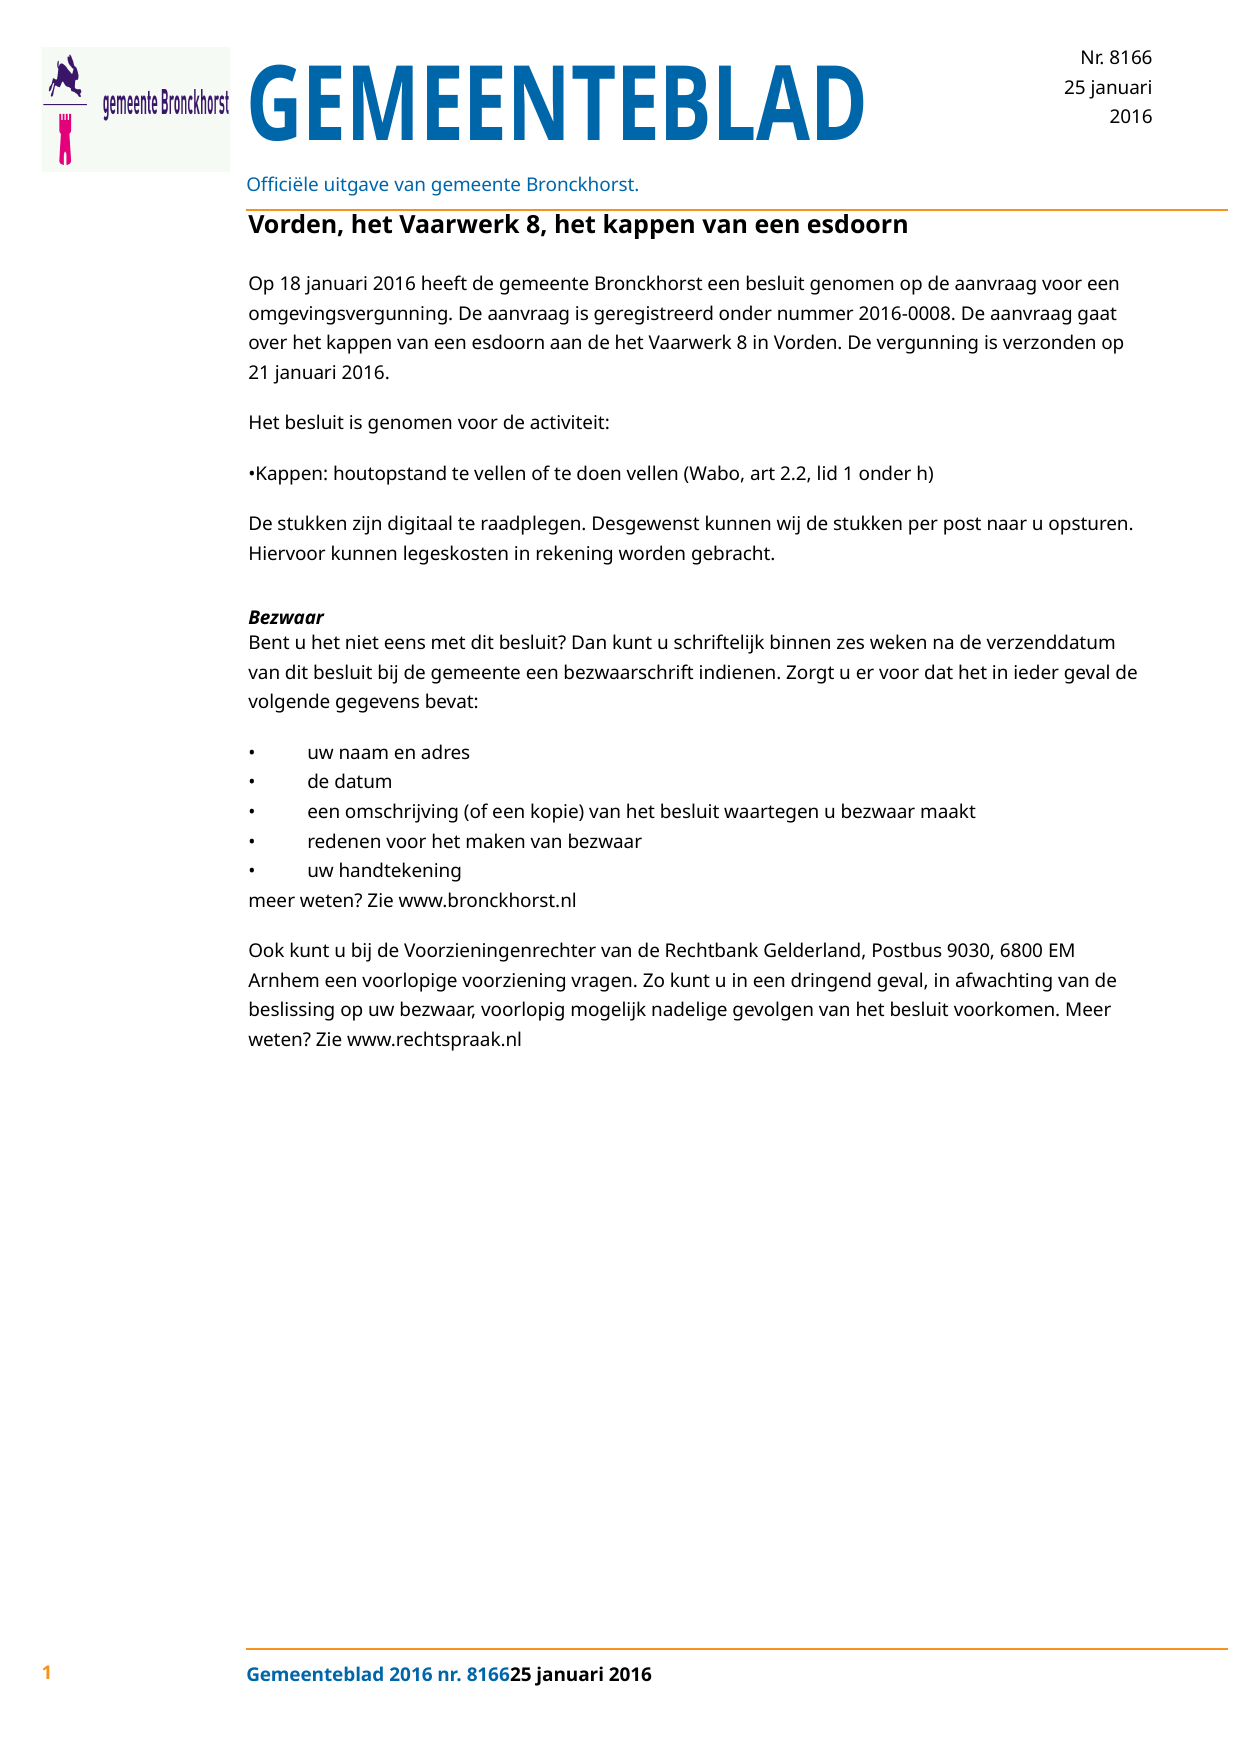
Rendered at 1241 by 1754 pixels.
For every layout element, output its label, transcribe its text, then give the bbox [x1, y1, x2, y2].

list de datum [248, 769, 1152, 794]
text Ook kunt u bij de Voorzieningenrechter van de Rechtbank Gelderland, Postbus 9030, 6800 EM Arnhem een voorlopige voorziening vragen. Zo kunt u in een dringend geval, in afwachting van de beslissing op uw bezwaar, voorlopig mogelijk nadelige gevolgen van het besluit voorkomen. Meer weten? Zie www.rechtspraak.nl [248, 937, 1152, 1052]
text De stukken zijn digitaal te raadplegen. Desgewenst kunnen wij de stukken per post naar u opsturen. Hiervoor kunnen legeskosten in rekening worden gebracht. [248, 510, 1152, 566]
text Vorden, het Vaarwerk 8, het kappen van een esdoorn [248, 211, 1152, 241]
list een omschrijving (of een kopie) van het besluit waartegen u bezwaar maakt [248, 798, 1152, 824]
list uw handtekening [248, 857, 1152, 883]
text meer weten? Zie www.bronckhorst.nl [248, 887, 1152, 913]
text Op 18 januari 2016 heeft de gemeente Bronckhorst een besluit genomen op de aanvraag voor een omgevingsvergunning. De aanvraag is geregistreerd onder nummer 2016-0008. De aanvraag gaat over het kappen van een esdoorn aan de het Vaarwerk 8 in Vorden. De vergunning is verzonden op 21 januari 2016. [248, 270, 1152, 385]
text Bezwaar [248, 604, 1152, 629]
list uw naam en adres [248, 739, 1152, 765]
list redenen voor het maken van bezwaar [248, 828, 1152, 854]
text •Kappen: houtopstand te vellen of te doen vellen (Wabo, art 2.2, lid 1 onder h) [248, 460, 1152, 486]
picture [41, 47, 231, 172]
text Het besluit is genomen voor de activiteit: [248, 409, 1152, 435]
text Bent u het niet eens met dit besluit? Dan kunt u schriftelijk binnen zes weken na de verzenddatum van dit besluit bij de gemeente een bezwaarschrift indienen. Zorgt u er voor dat het in ieder geval de volgende gegevens bevat: [248, 629, 1152, 714]
